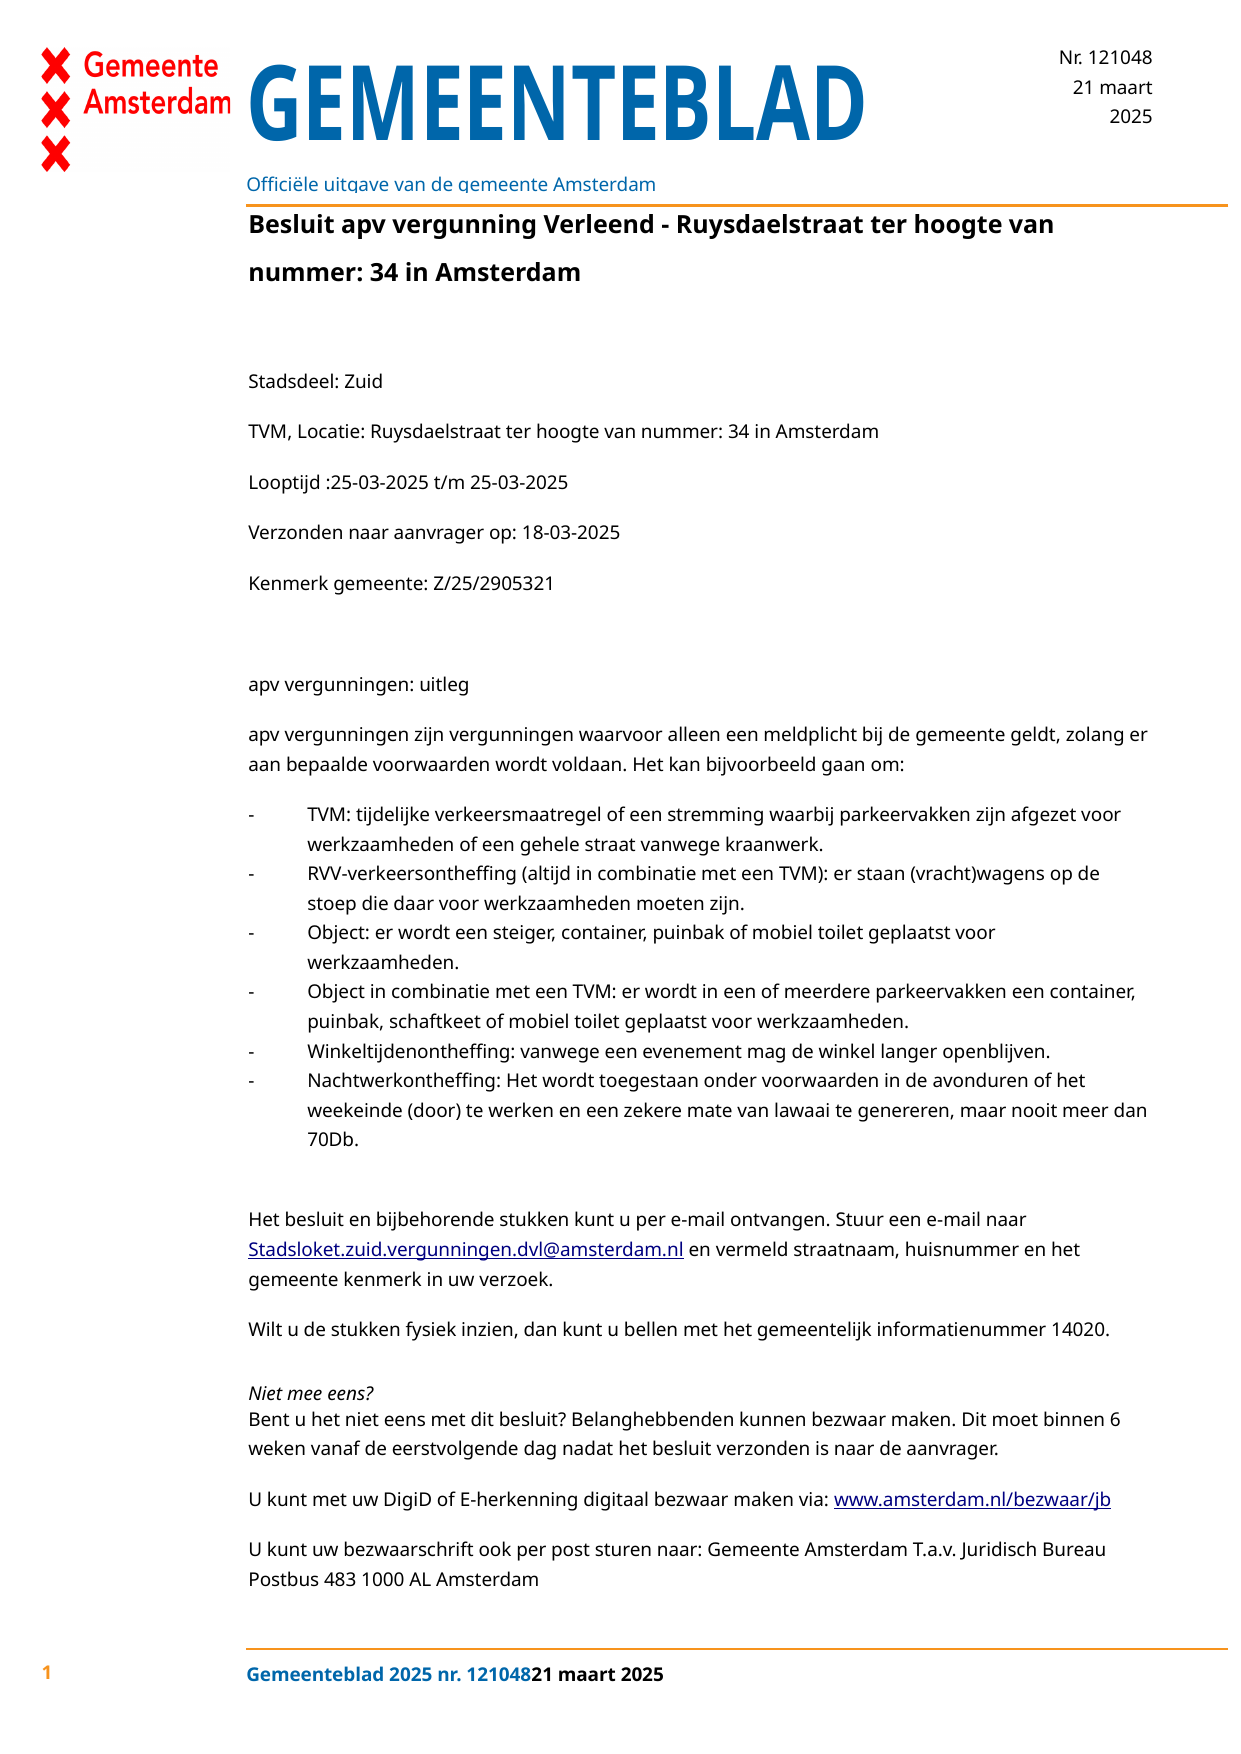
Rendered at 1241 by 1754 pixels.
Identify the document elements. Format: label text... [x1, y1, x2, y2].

text apv vergunningen zijn vergunningen waarvoor alleen een meldplicht bij de gemeente geldt, zolang er aan bepaalde voorwaarden wordt voldaan. Het kan bijvoorbeeld gaan om: [248, 721, 1152, 777]
list TVM: tijdelijke verkeersmaatregel of een stremming waarbij parkeervakken zijn afgezet voor werkzaamheden of een gehele straat vanwege kraanwerk. [248, 801, 1152, 857]
list Object in combinatie met een TVM: er wordt in een of meerdere parkeervakken een container, puinbak, schaftkeet of mobiel toilet geplaatst voor werkzaamheden. [248, 979, 1152, 1034]
text Niet mee eens? [248, 1380, 1152, 1406]
text U kunt uw bezwaarschrift ook per post sturen naar: Gemeente Amsterdam T.a.v. Juridisch Bureau Postbus 483 1000 AL Amsterdam [248, 1536, 1152, 1592]
list RVV-verkeersontheffing (altijd in combinatie met een TVM): er staan (vracht)wagens op de stoep die daar voor werkzaamheden moeten zijn. [248, 860, 1152, 916]
text Het besluit en bijbehorende stukken kunt u per e-mail ontvangen. Stuur een e-mail naar Stadsloket.zuid.vergunningen.dvl@amsterdam.nl en vermeld straatnaam, huisnummer en het gemeente kenmerk in uw verzoek. [248, 1207, 1152, 1292]
text Looptijd :25-03-2025 t/m 25-03-2025 [248, 469, 1152, 495]
text TVM, Locatie: Ruysdaelstraat ter hoogte van nummer: 34 in Amsterdam [248, 419, 1152, 444]
text Besluit apv vergunning Verleend - Ruysdaelstraat ter hoogte van nummer: 34 in Amsterdam [248, 207, 1152, 288]
list Object: er wordt een steiger, container, puinbak of mobiel toilet geplaatst voor werkzaamheden. [248, 919, 1152, 975]
text Kenmerk gemeente: Z/25/2905321 [248, 570, 1152, 596]
text apv vergunningen: uitleg [248, 671, 1152, 697]
text Stadsdeel: Zuid [248, 368, 1152, 394]
picture [41, 47, 231, 172]
text Bent u het niet eens met dit besluit? Belanghebbenden kunnen bezwaar maken. Dit moet binnen 6 weken vanaf de eerstvolgende dag nadat het besluit verzonden is naar de aanvrager. [248, 1406, 1152, 1461]
text Verzonden naar aanvrager op: 18-03-2025 [248, 519, 1152, 545]
text U kunt met uw DigiD of E-herkenning digitaal bezwaar maken via: www.amsterdam.nl/bezwaar/jb [248, 1486, 1152, 1512]
text Wilt u de stukken fysiek inzien, dan kunt u bellen met het gemeentelijk informatienummer 14020. [248, 1316, 1152, 1342]
list Nachtwerkontheffing: Het wordt toegestaan onder voorwaarden in de avonduren of het weekeinde (door) te werken en een zekere mate van lawaai te genereren, maar nooit meer dan 70Db. [248, 1067, 1152, 1152]
list Winkeltijdenontheffing: vanwege een evenement mag de winkel langer openblijven. [248, 1038, 1152, 1064]
